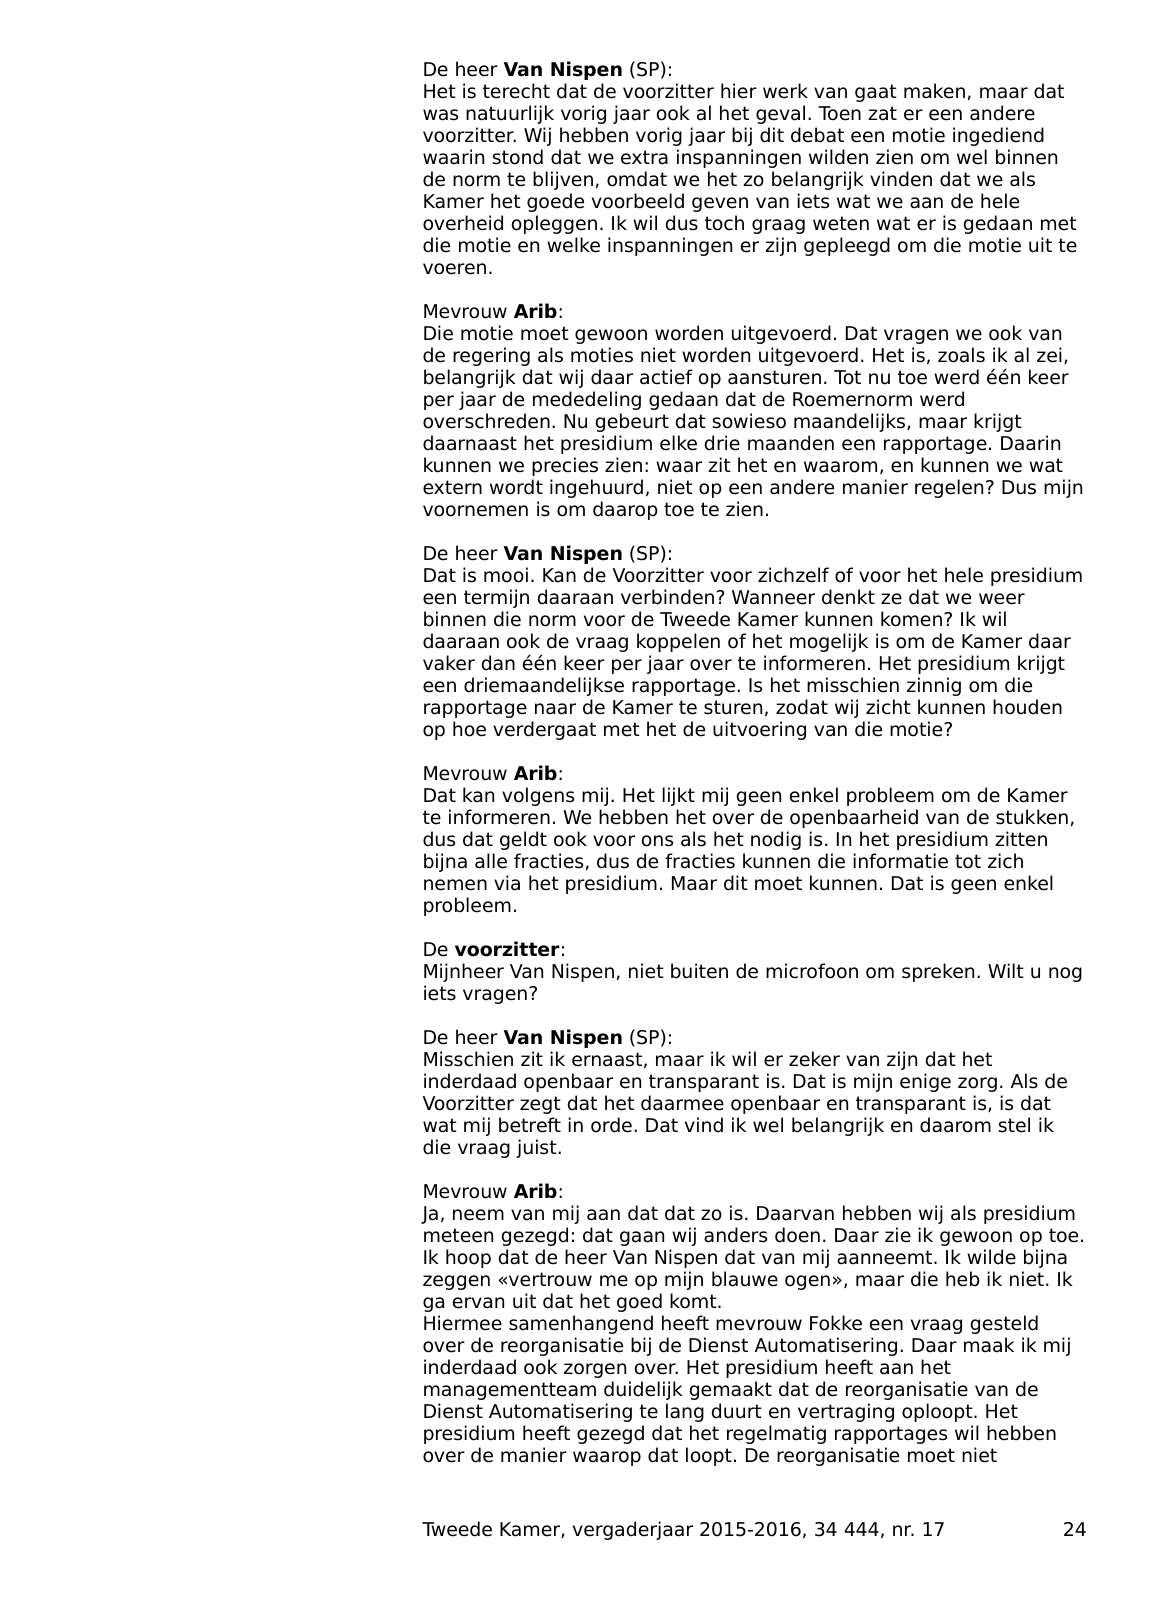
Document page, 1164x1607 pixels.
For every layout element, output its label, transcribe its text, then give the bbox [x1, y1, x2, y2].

text Dat kan volgens mij. Het lijkt mij geen enkel probleem om de Kamer te informeren. We hebben het over de openbaarheid van de stukken, dus dat geldt ook voor ons als het nodig is. In het presidium zitten bijna alle fracties, dus de fracties kunnen die informatie tot zich nemen via het presidium. Maar dit moet kunnen. Dat is geen enkel probleem. [422, 785, 1087, 917]
text Die motie moet gewoon worden uitgevoerd. Dat vragen we ook van de regering als moties niet worden uitgevoerd. Het is, zoals ik al zei, belangrijk dat wij daar actief op aansturen. Tot nu toe werd één keer per jaar de mededeling gedaan dat de Roemernorm werd overschreden. Nu gebeurt dat sowieso maandelijks, maar krijgt daarnaast het presidium elke drie maanden een rapportage. Daarin kunnen we precies zien: waar zit het en waarom, en kunnen we wat extern wordt ingehuurd, niet op een andere manier regelen? Dus mijn voornemen is om daarop toe te zien. [422, 323, 1087, 521]
text Misschien zit ik ernaast, maar ik wil er zeker van zijn dat het inderdaad openbaar en transparant is. Dat is mijn enige zorg. Als de Voorzitter zegt dat het daarmee openbaar en transparant is, is dat wat mij betreft in orde. Dat vind ik wel belangrijk en daarom stel ik die vraag juist. [422, 1049, 1087, 1159]
text Mijnheer Van Nispen, niet buiten de microfoon om spreken. Wilt u nog iets vragen? [422, 961, 1087, 1005]
text Mevrouw Arib: [422, 1181, 1087, 1203]
text Ja, neem van mij aan dat dat zo is. Daarvan hebben wij als presidium meteen gezegd: dat gaan wij anders doen. Daar zie ik gewoon op toe. Ik hoop dat de heer Van Nispen dat van mij aanneemt. Ik wilde bijna zeggen «vertrouw me op mijn blauwe ogen», maar die heb ik niet. Ik ga ervan uit dat het goed komt. [422, 1203, 1087, 1313]
text Mevrouw Arib: [422, 301, 1087, 323]
text Het is terecht dat de voorzitter hier werk van gaat maken, maar dat was natuurlijk vorig jaar ook al het geval. Toen zat er een andere voorzitter. Wij hebben vorig jaar bij dit debat een motie ingediend waarin stond dat we extra inspanningen wilden zien om wel binnen de norm te blijven, omdat we het zo belangrijk vinden dat we als Kamer het goede voorbeeld geven van iets wat we aan de hele overheid opleggen. Ik wil dus toch graag weten wat er is gedaan met die motie en welke inspanningen er zijn gepleegd om die motie uit te voeren. [422, 81, 1087, 279]
text De voorzitter: [422, 939, 1087, 961]
text De heer Van Nispen (SP): [422, 1027, 1087, 1049]
text Mevrouw Arib: [422, 763, 1087, 785]
text De heer Van Nispen (SP): [422, 59, 1087, 81]
text De heer Van Nispen (SP): [422, 543, 1087, 565]
text Dat is mooi. Kan de Voorzitter voor zichzelf of voor het hele presidium een termijn daaraan verbinden? Wanneer denkt ze dat we weer binnen die norm voor de Tweede Kamer kunnen komen? Ik wil daaraan ook de vraag koppelen of het mogelijk is om de Kamer daar vaker dan één keer per jaar over te informeren. Het presidium krijgt een driemaandelijkse rapportage. Is het misschien zinnig om die rapportage naar de Kamer te sturen, zodat wij zicht kunnen houden op hoe verdergaat met het de uitvoering van die motie? [422, 565, 1087, 741]
text Hiermee samenhangend heeft mevrouw Fokke een vraag gesteld over de reorganisatie bij de Dienst Automatisering. Daar maak ik mij inderdaad ook zorgen over. Het presidium heeft aan het managementteam duidelijk gemaakt dat de reorganisatie van de Dienst Automatisering te lang duurt en vertraging oploopt. Het presidium heeft gezegd dat het regelmatig rapportages wil hebben over de manier waarop dat loopt. De reorganisatie moet niet [422, 1313, 1087, 1467]
